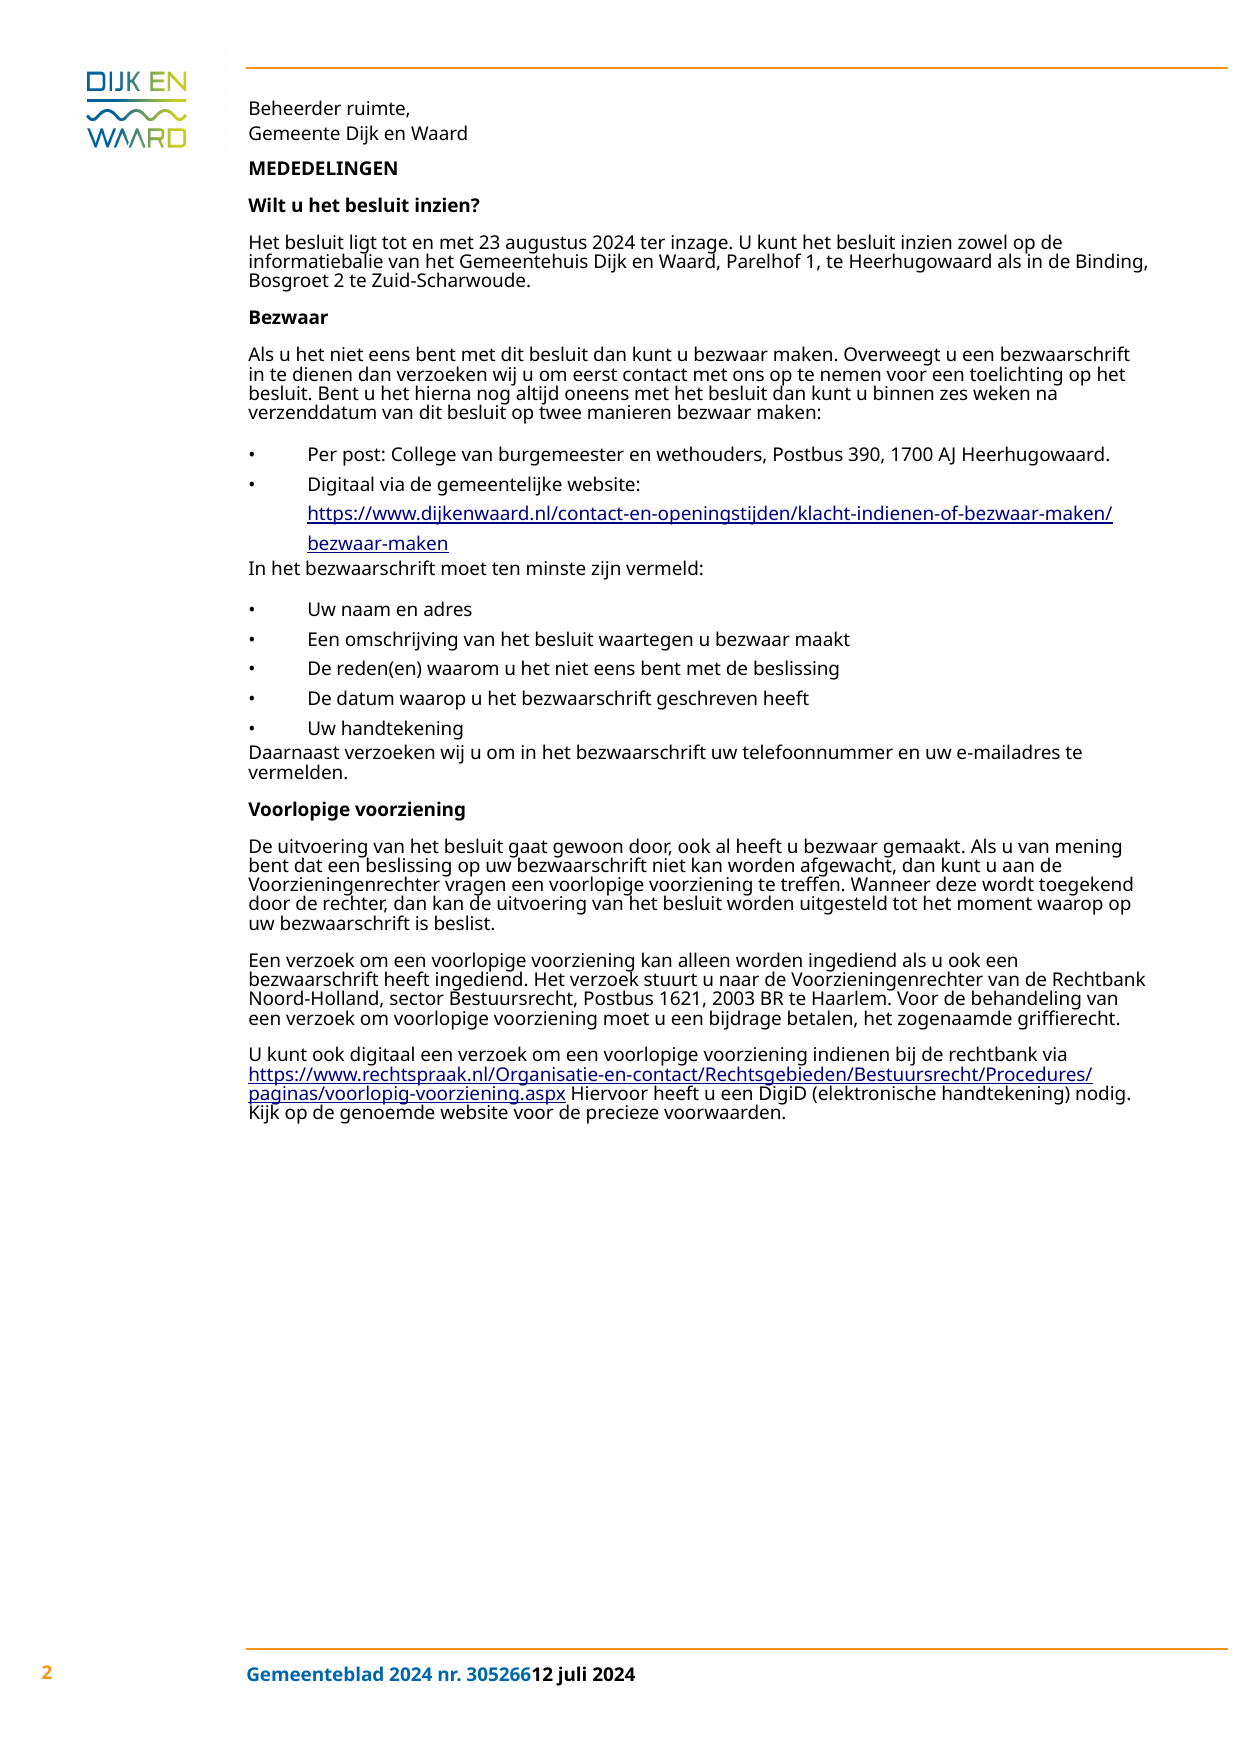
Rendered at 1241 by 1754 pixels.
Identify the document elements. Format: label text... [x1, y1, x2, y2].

text U kunt ook digitaal een verzoek om een voorlopige voorziening indienen bij de rechtbank via https://www.rechtspraak.nl/Organisatie-en-contact/Rechtsgebieden/Bestuursrecht/Procedures/paginas/voorlopig-voorziening.aspx Hiervoor heeft u een DigiD (elektronische handtekening) nodig. Kijk op de genoemde website voor de precieze voorwaarden. [248, 1046, 1152, 1123]
text Wilt u het besluit inzien? [248, 197, 1152, 216]
list De datum waarop u het bezwaarschrift geschreven heeft [248, 685, 1152, 711]
text Een verzoek om een voorlopige voorziening kan alleen worden ingediend als u ook een bezwaarschrift heeft ingediend. Het verzoek stuurt u naar de Voorzieningenrechter van de Rechtbank Noord-Holland, sector Bestuursrecht, Postbus 1621, 2003 BR te Haarlem. Voor de behandeling van een verzoek om voorlopige voorziening moet u een bijdrage betalen, het zogenaamde griffierecht. [248, 952, 1152, 1029]
list Uw naam en adres [248, 596, 1152, 622]
text Gemeente Dijk en Waard [248, 121, 1152, 146]
picture [41, 47, 231, 172]
text In het bezwaarschrift moet ten minste zijn vermeld: [248, 559, 1152, 579]
list Per post: College van burgemeester en wethouders, Postbus 390, 1700 AJ Heerhugowaard. [248, 441, 1152, 467]
text Voorlopige voorziening [248, 801, 1152, 820]
text MEDEDELINGEN [248, 160, 1152, 179]
list Een omschrijving van het besluit waartegen u bezwaar maakt [248, 626, 1152, 652]
text De uitvoering van het besluit gaat gewoon door, ook al heeft u bezwaar gemaakt. Als u van mening bent dat een beslissing op uw bezwaarschrift niet kan worden afgewacht, dan kunt u aan de Voorzieningenrechter vragen een voorlopige voorziening te treffen. Wanneer deze wordt toegekend door de rechter, dan kan de uitvoering van het besluit worden uitgesteld tot het moment waarop op uw bezwaarschrift is beslist. [248, 838, 1152, 934]
text Het besluit ligt tot en met 23 augustus 2024 ter inzage. U kunt het besluit inzien zowel op de informatiebalie van het Gemeentehuis Dijk en Waard, Parelhof 1, te Heerhugowaard als in de Binding, Bosgroet 2 te Zuid-Scharwoude. [248, 234, 1152, 292]
text Daarnaast verzoeken wij u om in het bezwaarschrift uw telefoonnummer en uw e-mailadres te vermelden. [248, 744, 1152, 783]
text Beheerder ruimte, [248, 95, 1152, 121]
list Digitaal via de gemeentelijke website: https://www.dijkenwaard.nl/contact-en-openingstijden/klacht-indienen-of-bezwaar-maken/bezwaar-maken [248, 471, 1152, 556]
text Als u het niet eens bent met dit besluit dan kunt u bezwaar maken. Overweegt u een bezwaarschrift in te dienen dan verzoeken wij u om eerst contact met ons op te nemen voor een toelichting op het besluit. Bent u het hierna nog altijd oneens met het besluit dan kunt u binnen zes weken na verzenddatum van dit besluit op twee manieren bezwaar maken: [248, 346, 1152, 423]
text Bezwaar [248, 309, 1152, 329]
list De reden(en) waarom u het niet eens bent met de beslissing [248, 656, 1152, 681]
list Uw handtekening [248, 715, 1152, 741]
